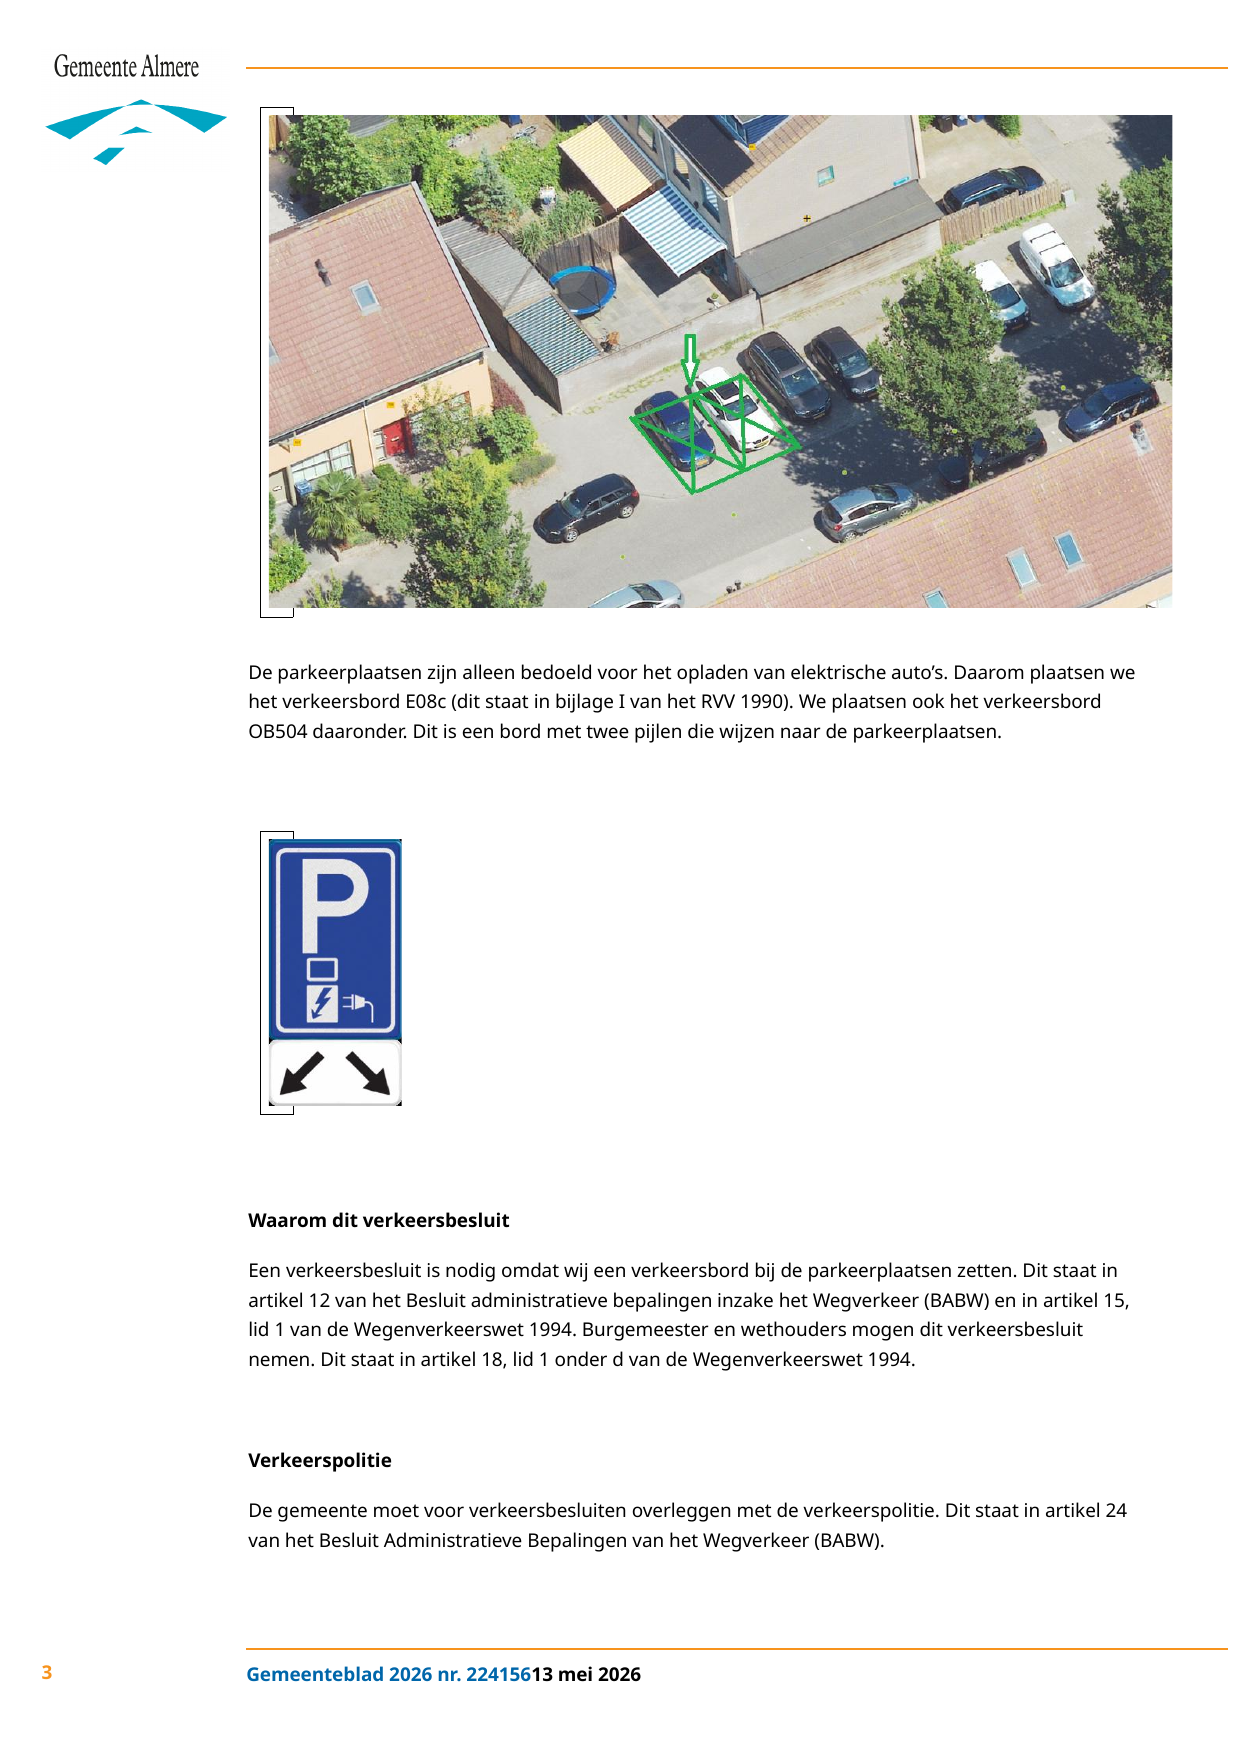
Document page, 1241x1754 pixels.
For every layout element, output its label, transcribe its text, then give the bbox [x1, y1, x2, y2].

text Verkeerspolitie [248, 1447, 1152, 1473]
text De parkeerplaatsen zijn alleen bedoeld voor het opladen van elektrische auto’s. Daarom plaatsen we het verkeersbord E08c (dit staat in bijlage I van het RVV 1990). We plaatsen ook het verkeersbord OB504 daaronder. Dit is een bord met twee pijlen die wijzen naar de parkeerplaatsen. [248, 659, 1152, 744]
picture [268, 115, 1173, 608]
picture [268, 839, 402, 1106]
text Waarom dit verkeersbesluit [248, 1207, 1152, 1233]
text Een verkeersbesluit is nodig omdat wij een verkeersbord bij de parkeerplaatsen zetten. Dit staat in artikel 12 van het Besluit administratieve bepalingen inzake het Wegverkeer (BABW) en in artikel 15, lid 1 van de Wegenverkeerswet 1994. Burgemeester en wethouders mogen dit verkeersbesluit nemen. Dit staat in artikel 18, lid 1 onder d van de Wegenverkeerswet 1994. [248, 1257, 1152, 1372]
text De gemeente moet voor verkeersbesluiten overleggen met de verkeerspolitie. Dit staat in artikel 24 van het Besluit Administratieve Bepalingen van het Wegverkeer (BABW). [248, 1497, 1152, 1553]
picture [41, 47, 231, 172]
